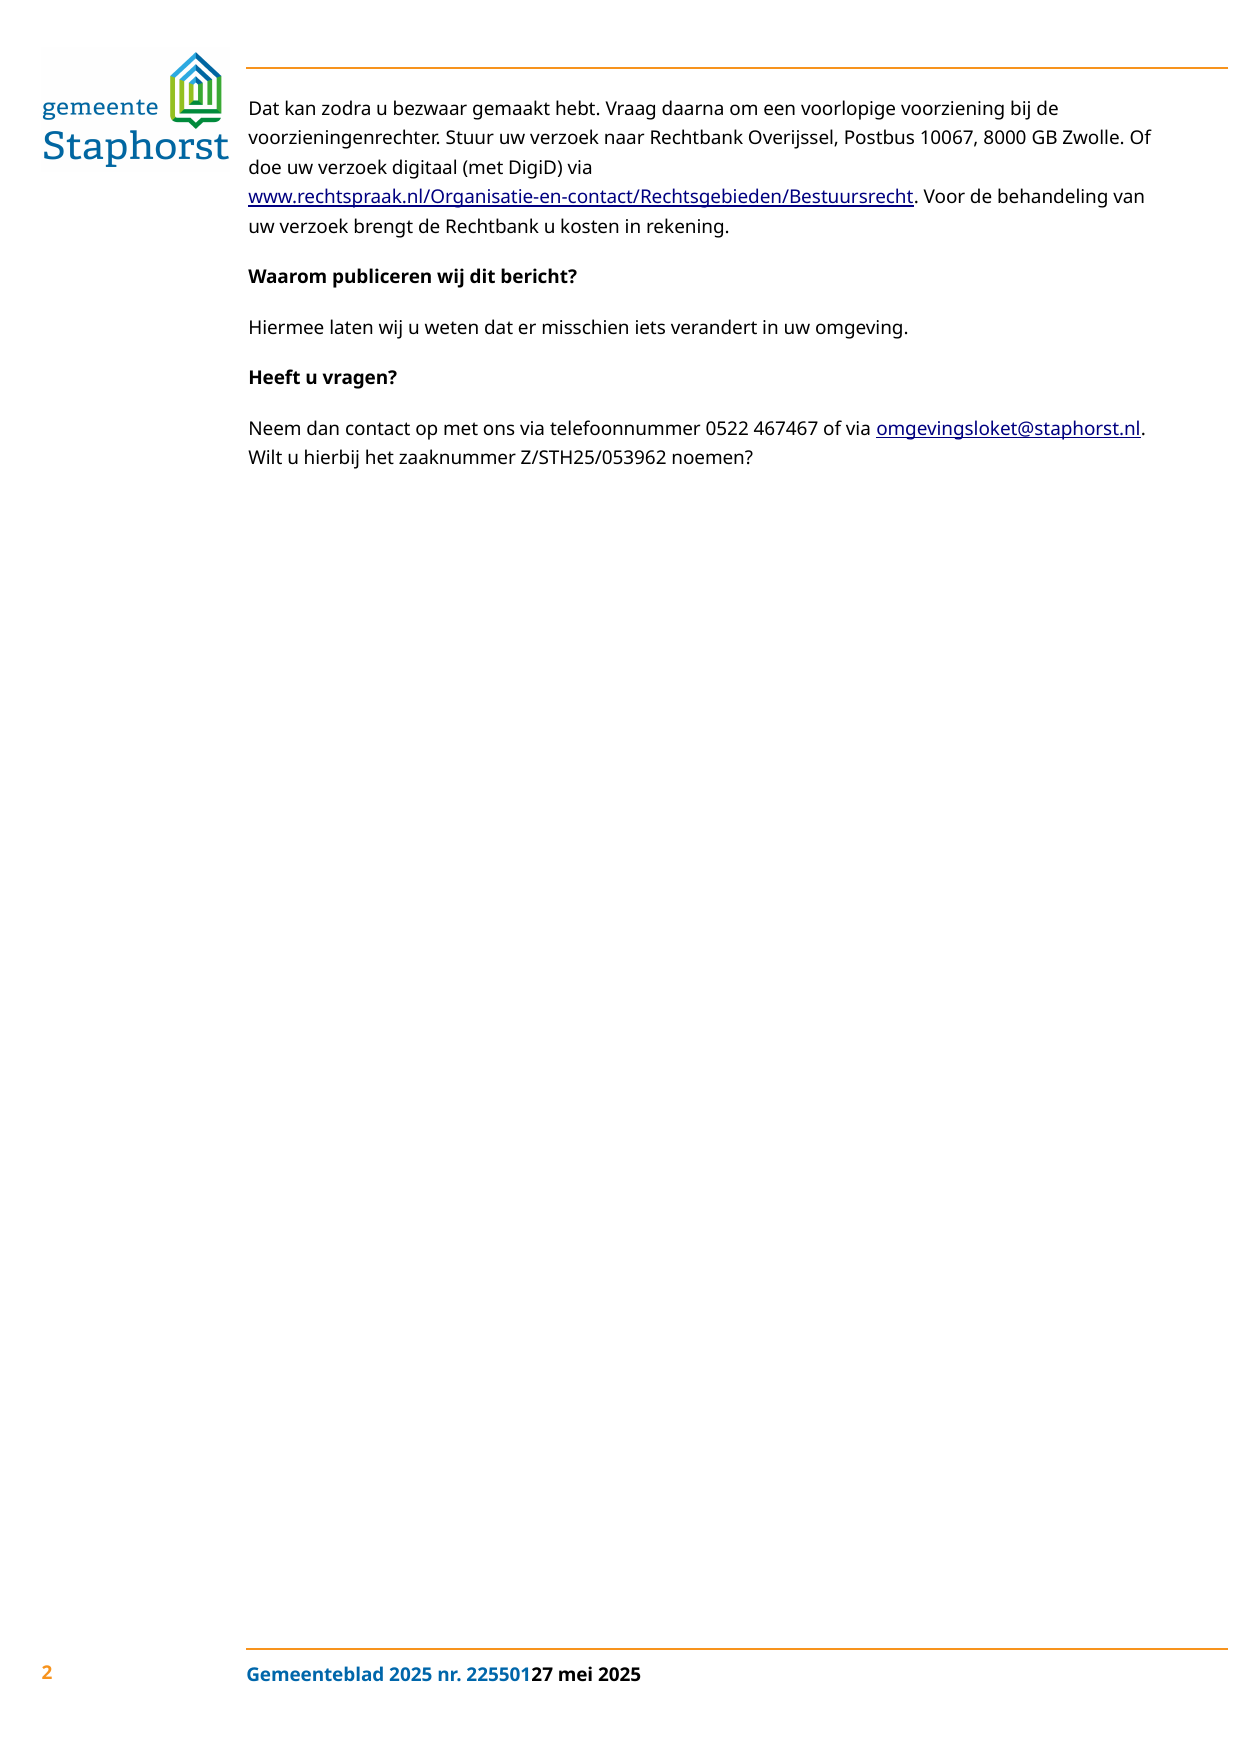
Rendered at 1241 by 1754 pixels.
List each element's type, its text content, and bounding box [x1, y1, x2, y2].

text Hiermee laten wij u weten dat er misschien iets verandert in uw omgeving. [248, 314, 1152, 340]
picture [41, 47, 231, 172]
text Dat kan zodra u bezwaar gemaakt hebt. Vraag daarna om een voorlopige voorziening bij de voorzieningenrechter. Stuur uw verzoek naar Rechtbank Overijssel, Postbus 10067, 8000 GB Zwolle. Of doe uw verzoek digitaal (met DigiD) via www.rechtspraak.nl/Organisatie-en-contact/Rechtsgebieden/Bestuursrecht. Voor de behandeling van uw verzoek brengt de Rechtbank u kosten in rekening. [248, 95, 1152, 239]
text Waarom publiceren wij dit bericht? [248, 263, 1152, 289]
text Neem dan contact op met ons via telefoonnummer 0522 467467 of via omgevingsloket@staphorst.nl. Wilt u hierbij het zaaknummer Z/STH25/053962 noemen? [248, 415, 1152, 470]
text Heeft u vragen? [248, 364, 1152, 390]
